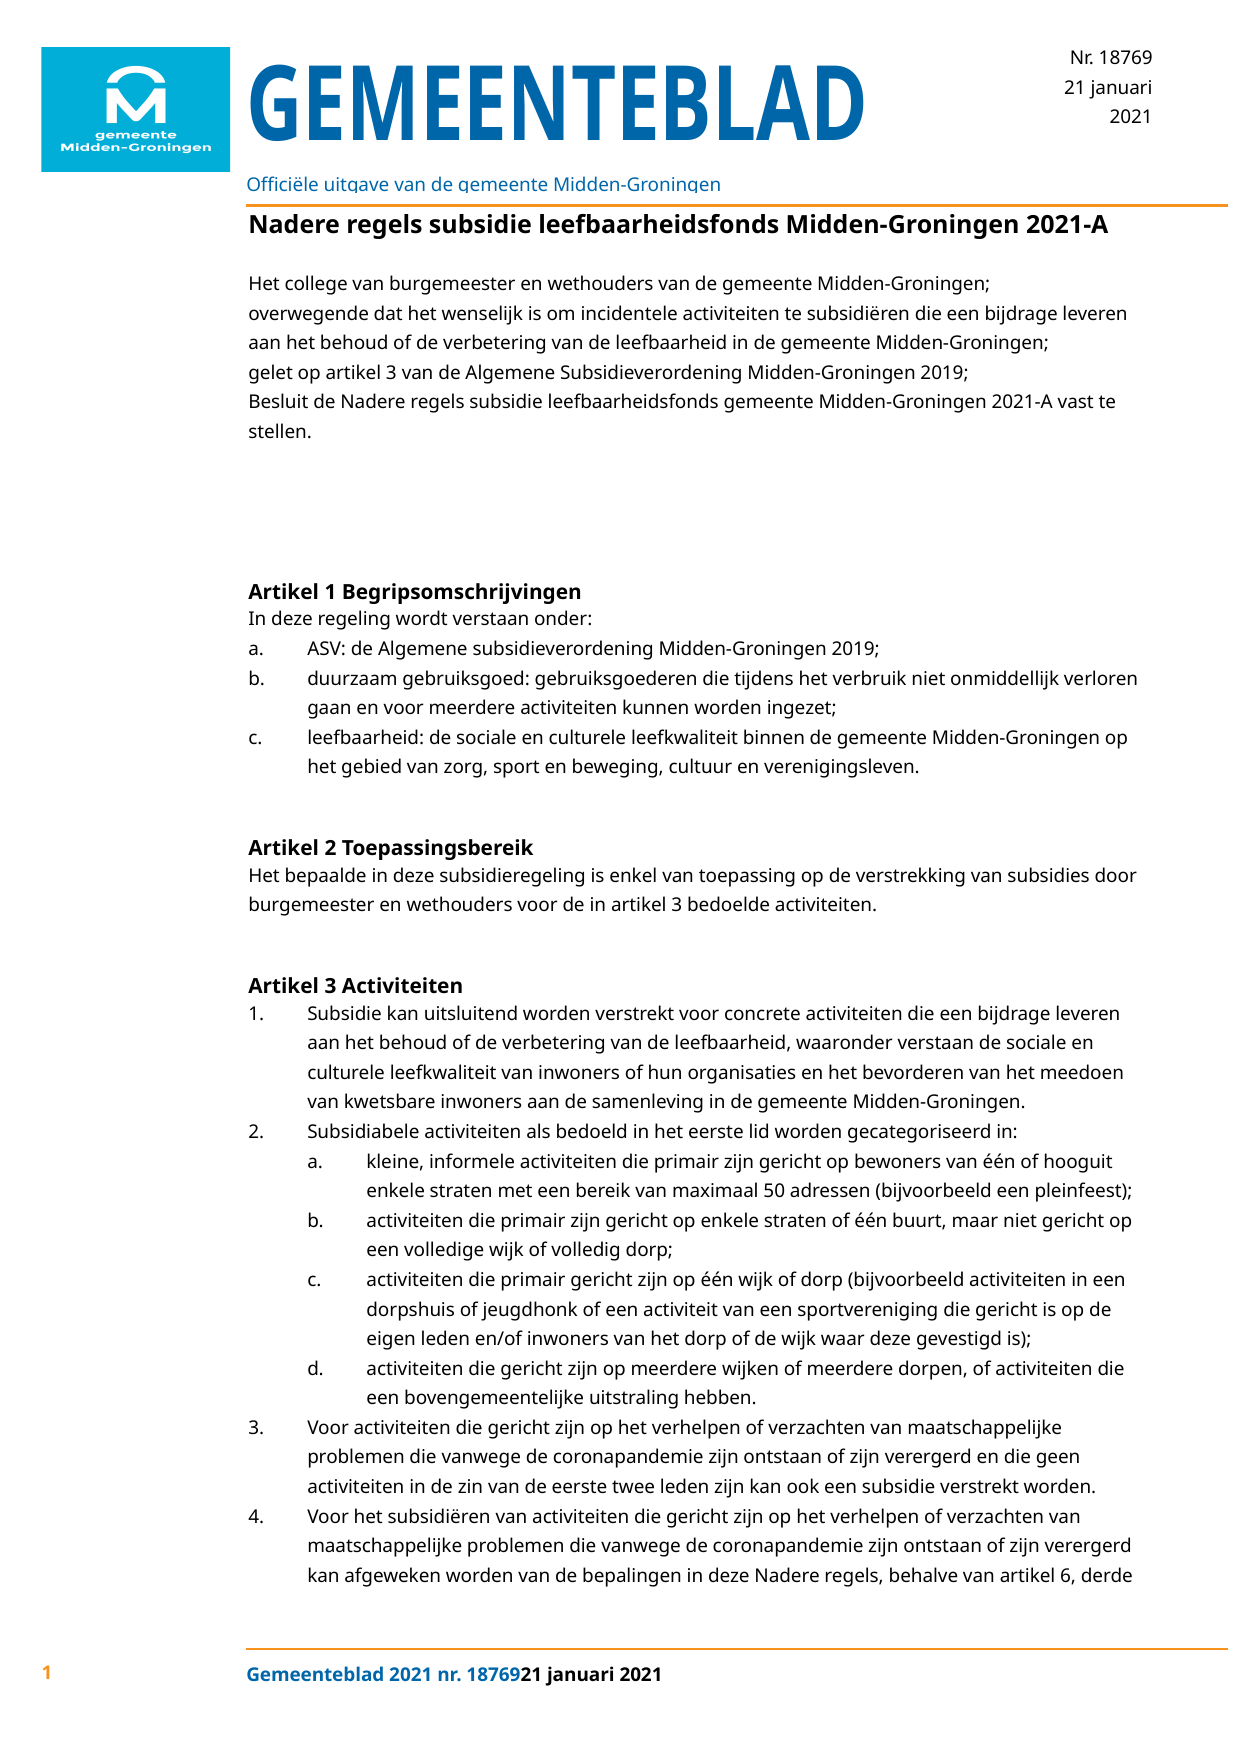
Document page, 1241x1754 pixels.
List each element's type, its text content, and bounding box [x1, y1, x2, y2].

picture [108, 66, 164, 82]
picture [184, 146, 190, 153]
text Het college van burgemeester en wethouders van de gemeente Midden-Groningen; [248, 270, 1152, 296]
text overwegende dat het wenselijk is om incidentele activiteiten te subsidiëren die een bijdrage leveren aan het behoud of de verbetering van de leefbaarheid in de gemeente Midden-Groningen; [248, 300, 1152, 355]
list Voor het subsidiëren van activiteiten die gericht zijn op het verhelpen of verzachten van maatschappelijke problemen die vanwege de coronapandemie zijn ontstaan of zijn verergerd kan afgeweken worden van de bepalingen in deze Nadere regels, behalve van artikel 6, derde [248, 1503, 1152, 1588]
list activiteiten die primair zijn gericht op enkele straten of één buurt, maar niet gericht op een volledige wijk of volledig dorp; [307, 1207, 1152, 1262]
text Nadere regels subsidie leefbaarheidsfonds Midden-Groningen 2021-A [248, 207, 1152, 241]
list leefbaarheid: de sociale en culturele leefkwaliteit binnen de gemeente Midden-Groningen op het gebied van zorg, sport en beweging, cultuur en verenigingsleven. [248, 724, 1152, 779]
list duurzaam gebruiksgoed: gebruiksgoederen die tijdens het verbruik niet onmiddellijk verloren gaan en voor meerdere activiteiten kunnen worden ingezet; [248, 665, 1152, 720]
text Besluit de Nadere regels subsidie leefbaarheidsfonds gemeente Midden-Groningen 2021-A vast te stellen. [248, 389, 1152, 444]
list kleine, informele activiteiten die primair zijn gericht op bewoners van één of hooguit enkele straten met een bereik van maximaal 50 adressen (bijvoorbeeld een pleinfeest); [307, 1148, 1152, 1203]
list Subsidiabele activiteiten als bedoeld in het eerste lid worden gecategoriseerd in: [248, 1118, 1152, 1144]
picture [107, 89, 165, 122]
text Artikel 3 Activiteiten [248, 971, 1152, 1000]
list Voor activiteiten die gericht zijn op het verhelpen of verzachten van maatschappelijke problemen die vanwege de coronapandemie zijn ontstaan of zijn verergerd en die geen activiteiten in de zin van de eerste twee leden zijn kan ook een subsidie verstrekt worden. [248, 1414, 1152, 1499]
text Het bepaalde in deze subsidieregeling is enkel van toepassing op de verstrekking van subsidies door burgemeester en wethouders voor de in artikel 3 bedoelde activiteiten. [248, 862, 1152, 917]
list activiteiten die gericht zijn op meerdere wijken of meerdere dorpen, of activiteiten die een bovengemeentelijke uitstraling hebben. [307, 1355, 1152, 1410]
list ASV: de Algemene subsidieverordening Midden-Groningen 2019; [248, 635, 1152, 661]
text In deze regeling wordt verstaan onder: [248, 606, 1152, 631]
list Subsidie kan uitsluitend worden verstrekt voor concrete activiteiten die een bijdrage leveren aan het behoud of de verbetering van de leefbaarheid, waaronder verstaan de sociale en culturele leefkwaliteit van inwoners of hun organisaties en het bevorderen van het meedoen van kwetsbare inwoners aan de samenleving in de gemeente Midden-Groningen. [248, 1000, 1152, 1114]
text gelet op artikel 3 van de Algemene Subsidieverordening Midden-Groningen 2019; [248, 359, 1152, 385]
text Artikel 2 Toepassingsbereik [248, 833, 1152, 862]
text Artikel 1 Begripsomschrijvingen [248, 577, 1152, 606]
list activiteiten die primair gericht zijn op één wijk of dorp (bijvoorbeeld activiteiten in een dorpshuis of jeugdhonk of een activiteit van een sportvereniging die gericht is op de eigen leden en/of inwoners van het dorp of de wijk waar deze gevestigd is); [307, 1266, 1152, 1351]
